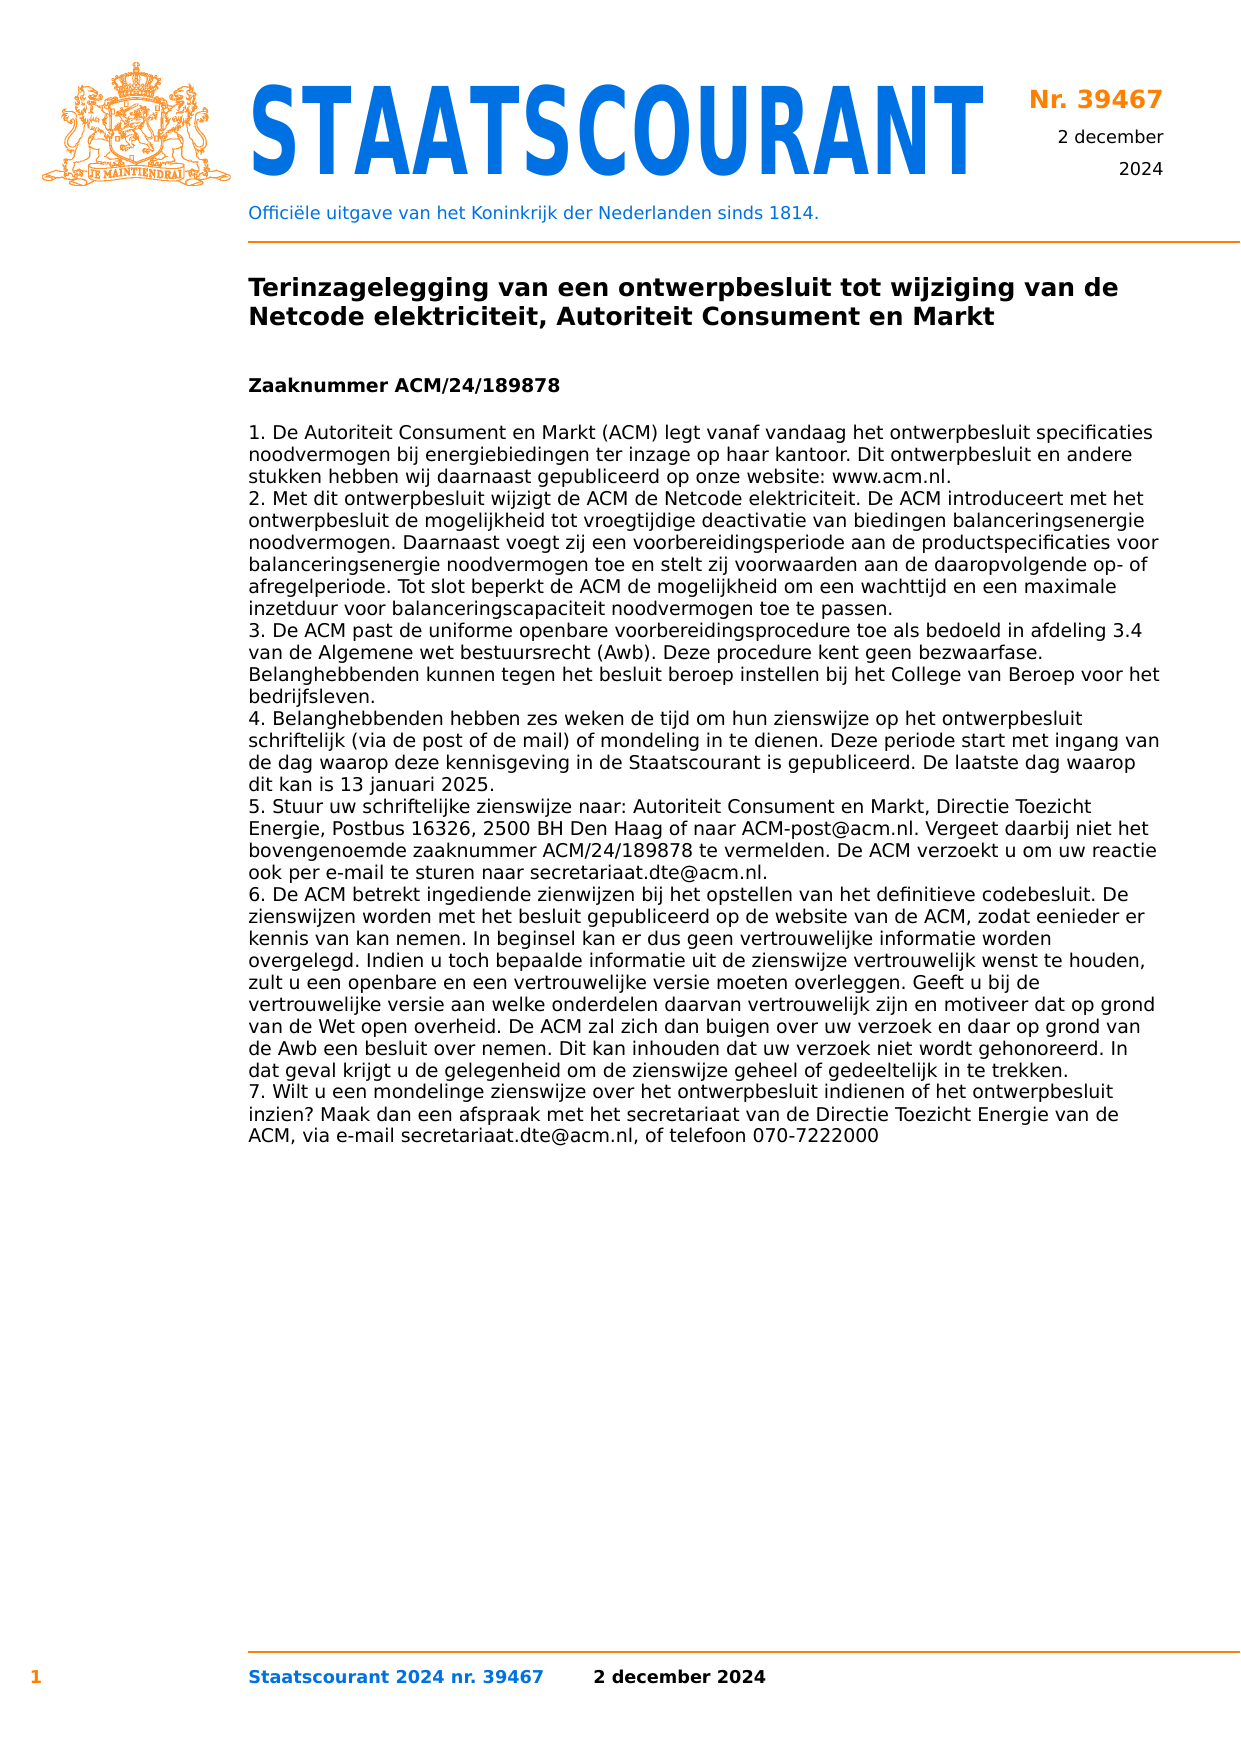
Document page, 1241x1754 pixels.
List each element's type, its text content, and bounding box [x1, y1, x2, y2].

text 2. Met dit ontwerpbesluit wijzigt de ACM de Netcode elektriciteit. De ACM introduceert met het ontwerpbesluit de mogelijkheid tot vroegtijdige deactivatie van biedingen balanceringsenergie noodvermogen. Daarnaast voegt zij een voorbereidingsperiode aan de productspecificaties voor balanceringsenergie noodvermogen toe en stelt zij voorwaarden aan de daaropvolgende op- of afregelperiode. Tot slot beperkt de ACM de mogelijkheid om een wachttijd en een maximale inzetduur voor balanceringscapaciteit noodvermogen toe te passen. [248, 488, 1163, 620]
picture [41, 62, 231, 186]
table_header STAATSCOURANT [248, 62, 998, 203]
text 6. De ACM betrekt ingediende zienwijzen bij het opstellen van het definitieve codebesluit. De zienswijzen worden met het besluit gepubliceerd op de website van de ACM, zodat eenieder er kennis van kan nemen. In beginsel kan er dus geen vertrouwelijke informatie worden overgelegd. Indien u toch bepaalde informatie uit de zienswijze vertrouwelijk wenst te houden, zult u een openbare en een vertrouwelijke versie moeten overleggen. Geeft u bij de vertrouwelijke versie aan welke onderdelen daarvan vertrouwelijk zijn en motiveer dat op grond van de Wet open overheid. De ACM zal zich dan buigen over uw verzoek en daar op grond van de Awb een besluit over nemen. Dit kan inhouden dat uw verzoek niet wordt gehonoreerd. In dat geval krijgt u de gelegenheid om de zienswijze geheel of gedeeltelijk in te trekken. [248, 884, 1163, 1081]
table_header Nr. 39467 [998, 62, 1240, 121]
table_cell 2 december [998, 121, 1240, 153]
table_header [25, 62, 248, 241]
text 1. De Autoriteit Consument en Markt (ACM) legt vanaf vandaag het ontwerpbesluit specificaties noodvermogen bij energiebiedingen ter inzage op haar kantoor. Dit ontwerpbesluit en andere stukken hebben wij daarnaast gepubliceerd op onze website: www.acm.nl. [248, 422, 1163, 488]
subtitle Terinzagelegging van een ontwerpbesluit tot wijziging van de Netcode elektriciteit, Autoriteit Consument en Markt [248, 273, 1163, 331]
text 4. Belanghebbenden hebben zes weken de tijd om hun zienswijze op het ontwerpbesluit schriftelijk (via de post of de mail) of mondeling in te dienen. Deze periode start met ingang van de dag waarop deze kennisgeving in de Staatscourant is gepubliceerd. De laatste dag waarop dit kan is 13 januari 2025. [248, 708, 1163, 796]
subtitle Zaaknummer ACM/24/189878 [248, 375, 1163, 397]
table_cell Officiële uitgave van het Koninkrijk der Nederlanden sinds 1814. [248, 203, 1240, 241]
text 3. De ACM past de uniforme openbare voorbereidingsprocedure toe als bedoeld in afdeling 3.4 van de Algemene wet bestuursrecht (Awb). Deze procedure kent geen bezwaarfase. Belanghebbenden kunnen tegen het besluit beroep instellen bij het College van Beroep voor het bedrijfsleven. [248, 620, 1163, 708]
text 5. Stuur uw schriftelijke zienswijze naar: Autoriteit Consument en Markt, Directie Toezicht Energie, Postbus 16326, 2500 BH Den Haag of naar ACM-post@acm.nl. Vergeet daarbij niet het bovengenoemde zaaknummer ACM/24/189878 te vermelden. De ACM verzoekt u om uw reactie ook per e-mail te sturen naar secretariaat.dte@acm.nl. [248, 796, 1163, 884]
table_cell 2024 [998, 153, 1240, 203]
text 7. Wilt u een mondelinge zienswijze over het ontwerpbesluit indienen of het ontwerpbesluit inzien? Maak dan een afspraak met het secretariaat van de Directie Toezicht Energie van de ACM, via e-mail secretariaat.dte@acm.nl, of telefoon 070-7222000 [248, 1081, 1163, 1147]
